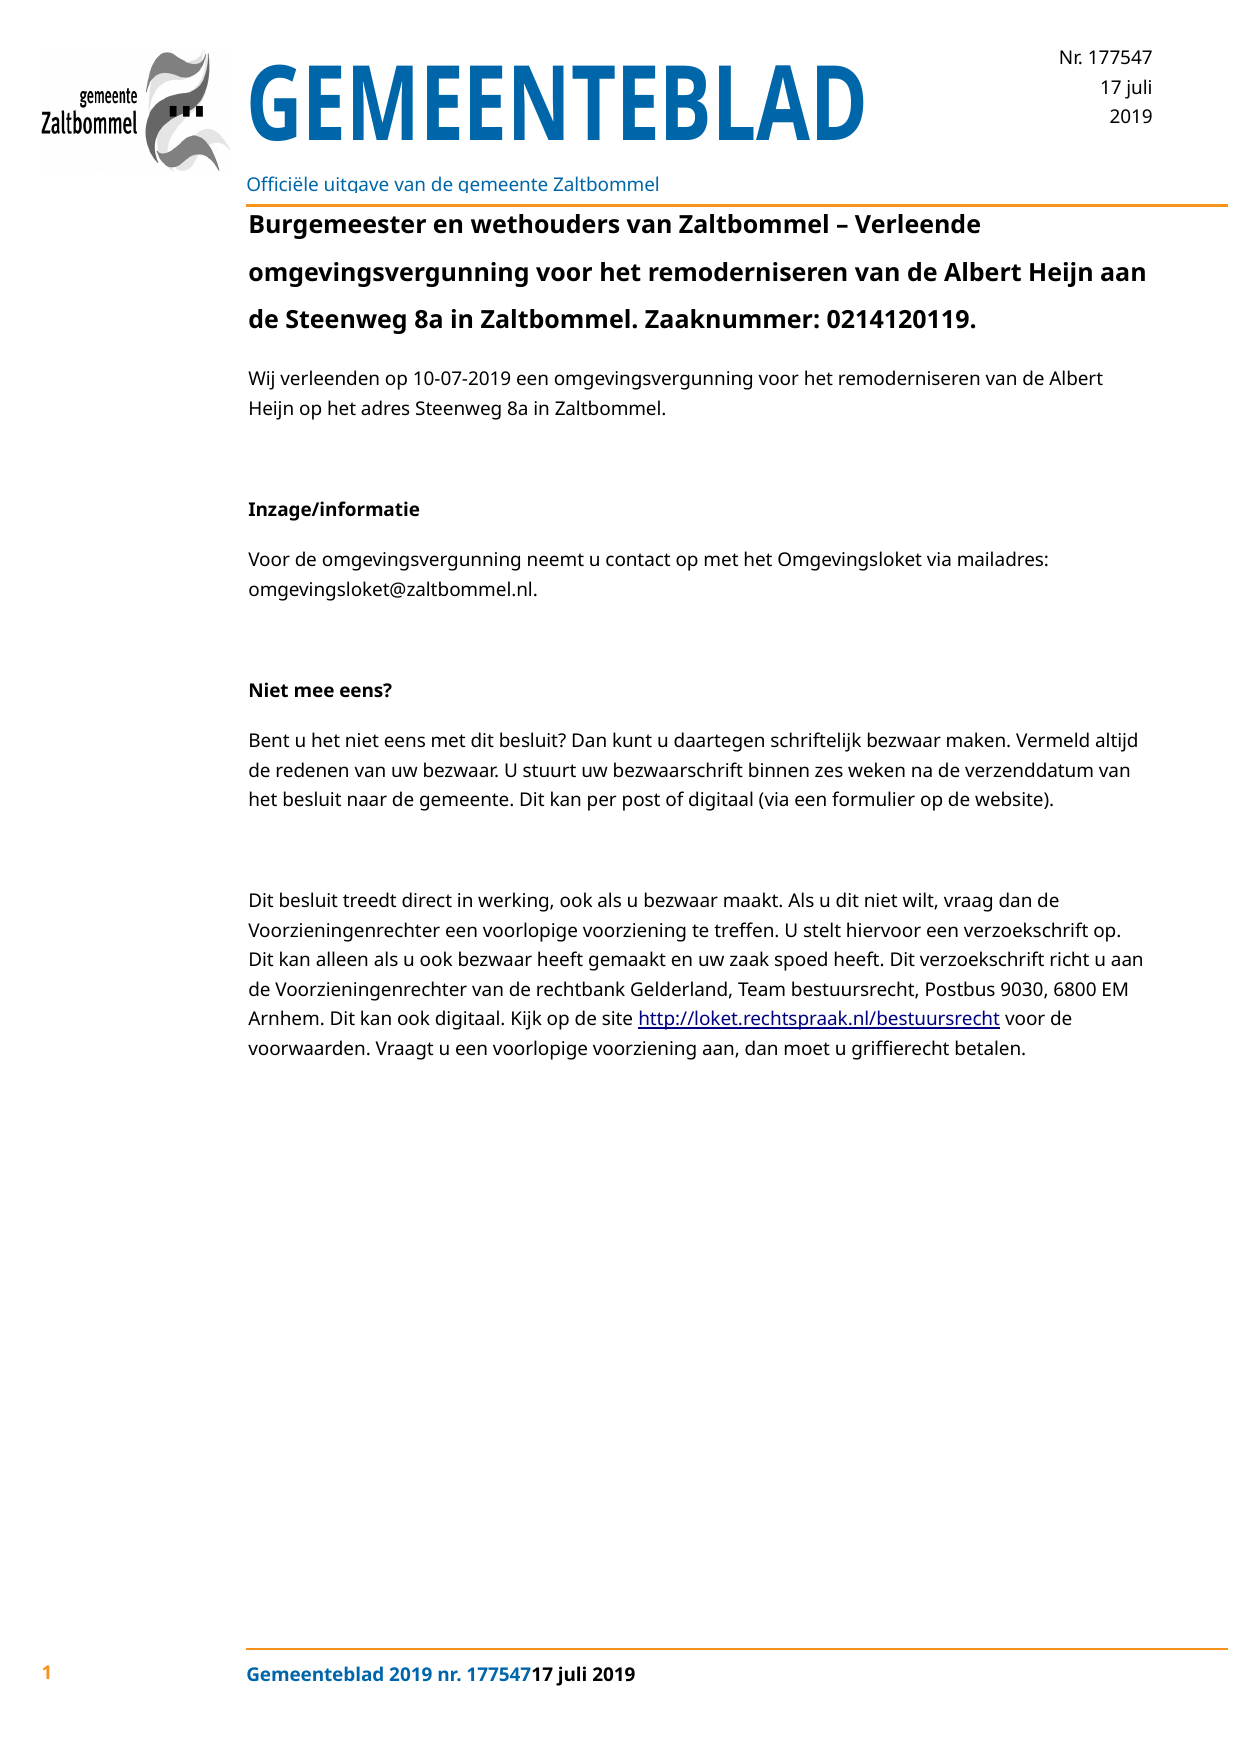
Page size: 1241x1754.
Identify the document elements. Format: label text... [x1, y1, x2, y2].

text Dit besluit treedt direct in werking, ook als u bezwaar maakt. Als u dit niet wilt, vraag dan de Voorzieningenrechter een voorlopige voorziening te treffen. U stelt hiervoor een verzoekschrift op. Dit kan alleen als u ook bezwaar heeft gemaakt en uw zaak spoed heeft. Dit verzoekschrift richt u aan de Voorzieningenrechter van de rechtbank Gelderland, Team bestuursrecht, Postbus 9030, 6800 EM Arnhem. Dit kan ook digitaal. Kijk op de site http://loket.rechtspraak.nl/bestuursrecht voor de voorwaarden. Vraagt u een voorlopige voorziening aan, dan moet u griffierecht betalen. [248, 887, 1152, 1061]
text Bent u het niet eens met dit besluit? Dan kunt u daartegen schriftelijk bezwaar maken. Vermeld altijd de redenen van uw bezwaar. U stuurt uw bezwaarschrift binnen zes weken na de verzenddatum van het besluit naar de gemeente. Dit kan per post of digitaal (via een formulier op de website). [248, 727, 1152, 812]
picture [41, 47, 231, 172]
text Voor de omgevingsvergunning neemt u contact op met het Omgevingsloket via mailadres: omgevingsloket@zaltbommel.nl. [248, 546, 1152, 602]
text Wij verleenden op 10-07-2019 een omgevingsvergunning voor het remoderniseren van de Albert Heijn op het adres Steenweg 8a in Zaltbommel. [248, 366, 1152, 421]
text Burgemeester en wethouders van Zaltbommel – Verleende omgevingsvergunning voor het remoderniseren van de Albert Heijn aan de Steenweg 8a in Zaltbommel. Zaaknummer: 0214120119. [248, 207, 1152, 336]
text Inzage/informatie [248, 496, 1152, 522]
text Niet mee eens? [248, 677, 1152, 702]
